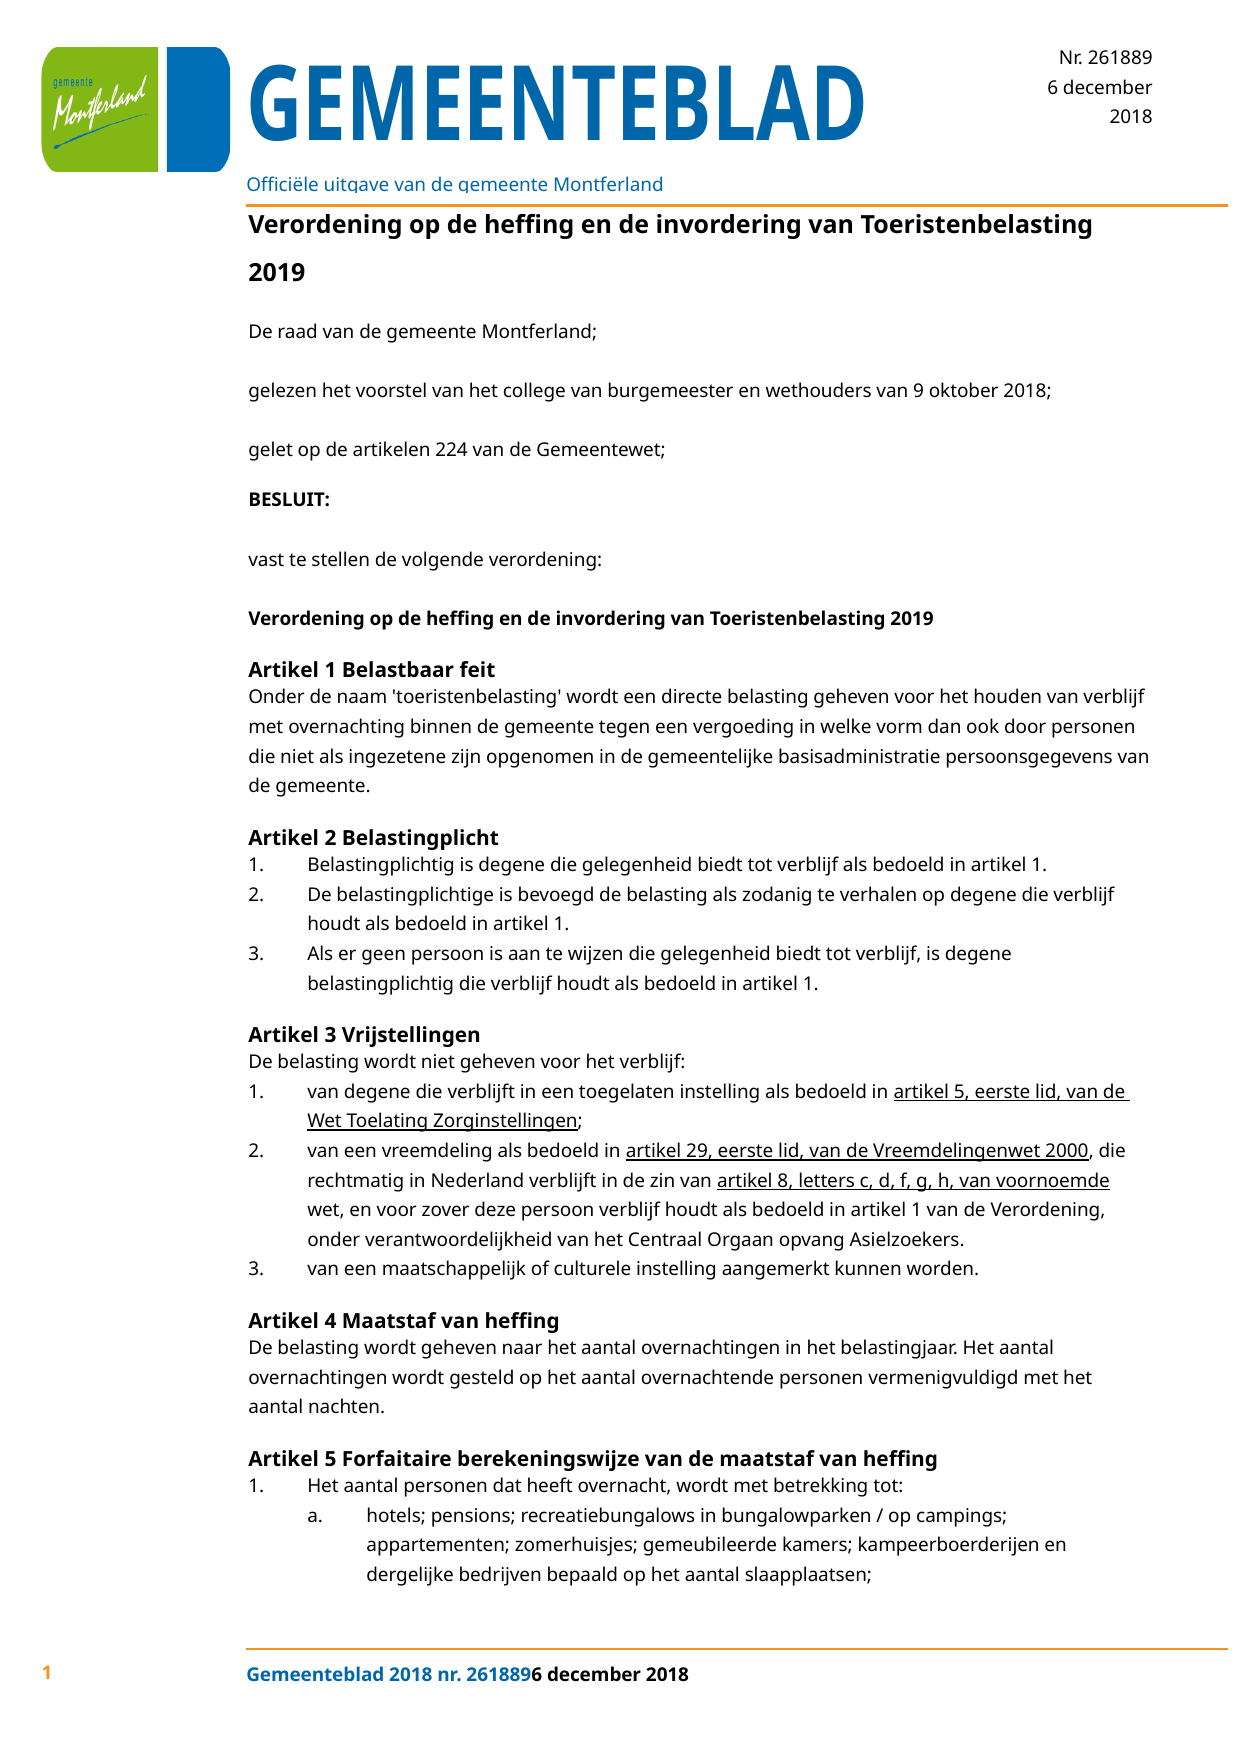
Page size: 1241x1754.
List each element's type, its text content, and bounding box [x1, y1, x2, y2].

text Artikel 3 Vrijstellingen [248, 1020, 1152, 1048]
text BESLUIT: [248, 487, 1152, 512]
text gelet op de artikelen 224 van de Gemeentewet; [248, 436, 1152, 462]
text Artikel 2 Belastingplicht [248, 823, 1152, 851]
text vast te stellen de volgende verordening: [248, 546, 1152, 571]
text Artikel 4 Maatstaf van heffing [248, 1306, 1152, 1334]
list hotels; pensions; recreatiebungalows in bungalowparken / op campings; appartementen; zomerhuisjes; gemeubileerde kamers; kampeerboerderijen en dergelijke bedrijven bepaald op het aantal slaapplaatsen; [307, 1502, 1152, 1587]
text Artikel 5 Forfaitaire berekeningswijze van de maatstaf van heffing [248, 1444, 1152, 1472]
text De raad van de gemeente Montferland; [248, 318, 1152, 344]
text Verordening op de heffing en de invordering van Toeristenbelasting 2019 [248, 207, 1152, 288]
list Het aantal personen dat heeft overnacht, wordt met betrekking tot: [248, 1472, 1152, 1498]
text Onder de naam 'toeristenbelasting' wordt een directe belasting geheven voor het houden van verblijf met overnachting binnen de gemeente tegen een vergoeding in welke vorm dan ook door personen die niet als ingezetene zijn opgenomen in de gemeentelijke basisadministratie persoonsgegevens van de gemeente. [248, 684, 1152, 798]
text gelezen het voorstel van het college van burgemeester en wethouders van 9 oktober 2018; [248, 377, 1152, 403]
list van een vreemdeling als bedoeld in artikel 29, eerste lid, van de Vreemdelingenwet 2000, die rechtmatig in Nederland verblijft in de zin van artikel 8, letters c, d, f, g, h, van voornoemde wet, en voor zover deze persoon verblijf houdt als bedoeld in artikel 1 van de Verordening, onder verantwoordelijkheid van het Centraal Orgaan opvang Asielzoekers. [248, 1137, 1152, 1252]
list van degene die verblijft in een toegelaten instelling als bedoeld in artikel 5, eerste lid, van de Wet Toelating Zorginstellingen; [248, 1078, 1152, 1133]
list Belastingplichtig is degene die gelegenheid biedt tot verblijf als bedoeld in artikel 1. [248, 851, 1152, 877]
text De belasting wordt niet geheven voor het verblijf: [248, 1048, 1152, 1074]
list De belastingplichtige is bevoegd de belasting als zodanig te verhalen op degene die verblijf houdt als bedoeld in artikel 1. [248, 881, 1152, 936]
picture [41, 47, 231, 172]
list Als er geen persoon is aan te wijzen die gelegenheid biedt tot verblijf, is degene belastingplichtig die verblijf houdt als bedoeld in artikel 1. [248, 940, 1152, 995]
text De belasting wordt geheven naar het aantal overnachtingen in het belastingjaar. Het aantal overnachtingen wordt gesteld op het aantal overnachtende personen vermenigvuldigd met het aantal nachten. [248, 1334, 1152, 1419]
text Verordening op de heffing en de invordering van Toeristenbelasting 2019 [248, 605, 1152, 631]
list van een maatschappelijk of culturele instelling aangemerkt kunnen worden. [248, 1256, 1152, 1281]
text Artikel 1 Belastbaar feit [248, 655, 1152, 684]
